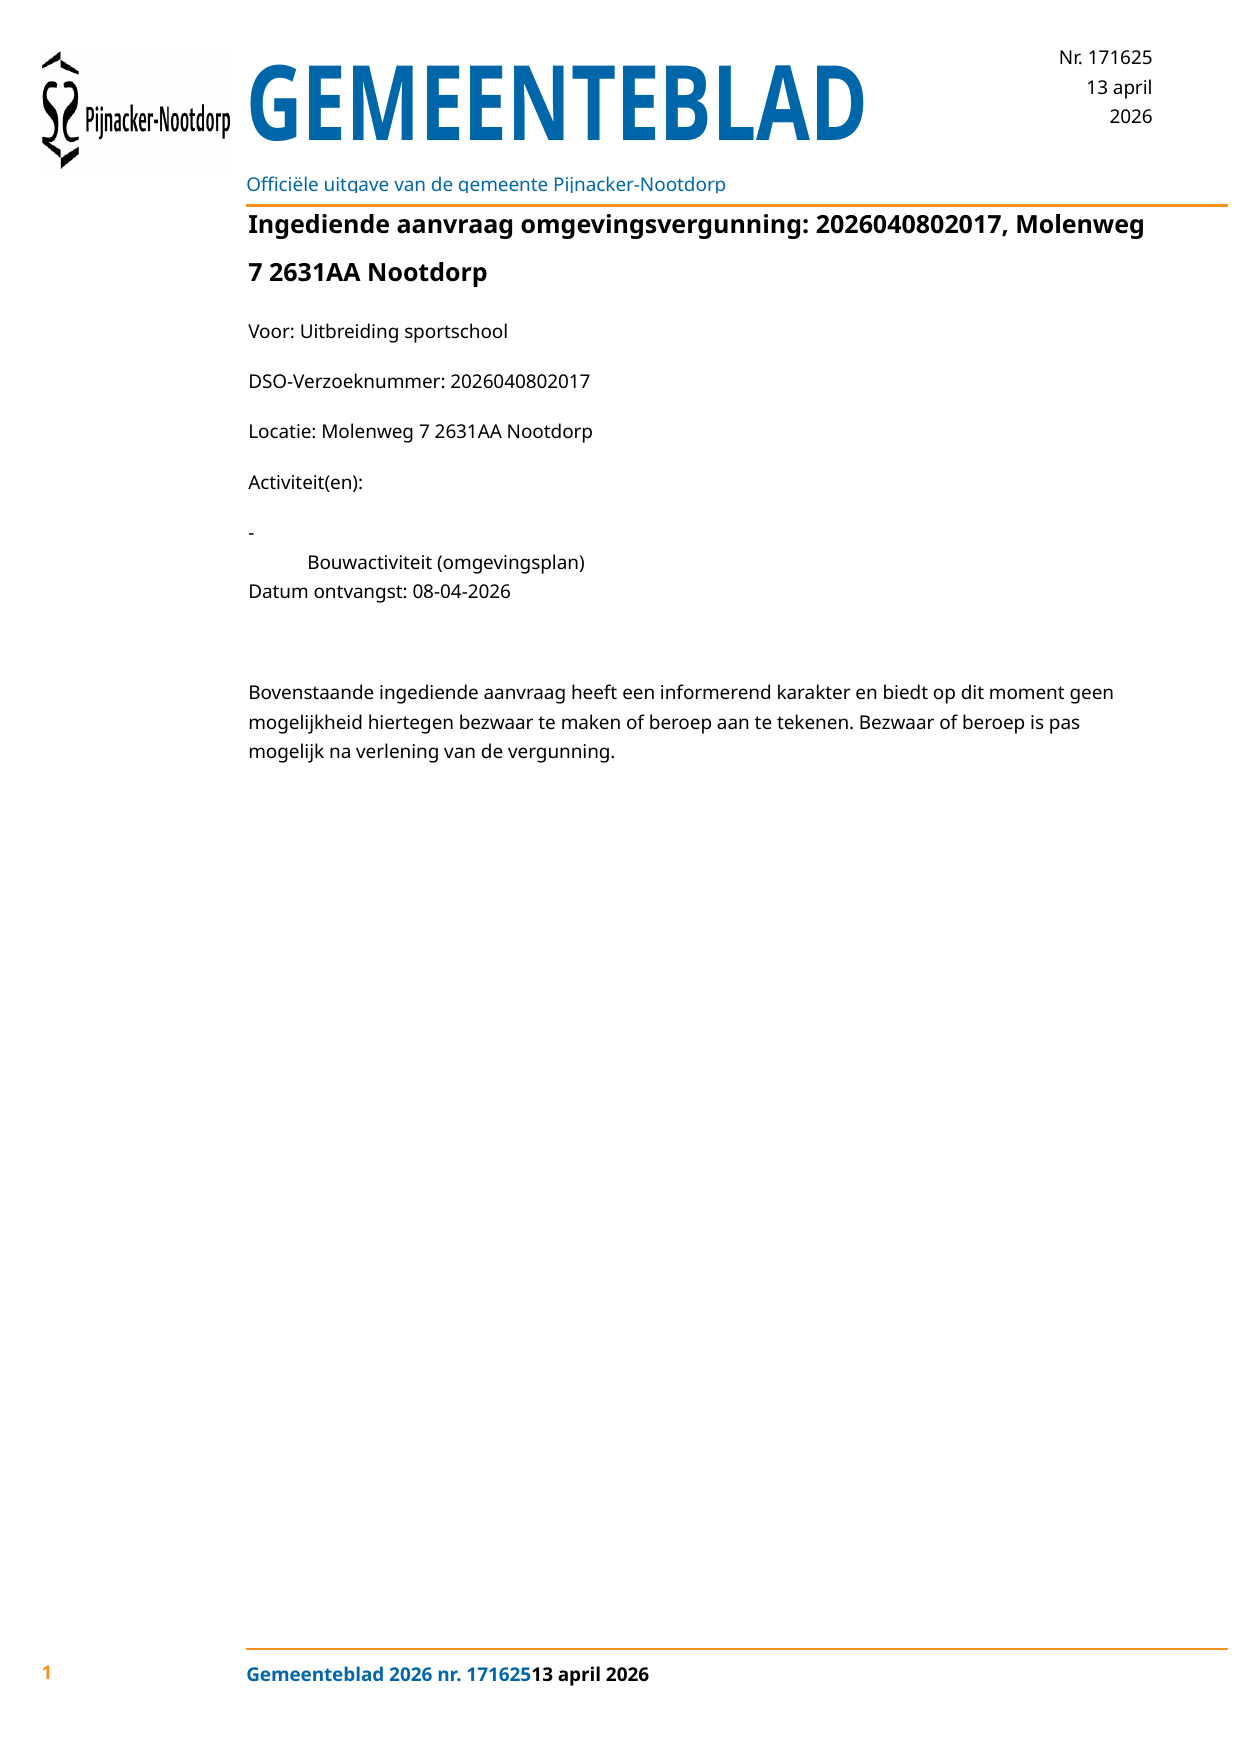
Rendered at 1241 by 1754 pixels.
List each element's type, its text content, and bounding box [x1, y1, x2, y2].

text Voor: Uitbreiding sportschool [248, 318, 1152, 344]
text Datum ontvangst: 08-04-2026 [248, 579, 1152, 604]
text Bovenstaande ingediende aanvraag heeft een informerend karakter en biedt op dit moment geen mogelijkheid hiertegen bezwaar te maken of beroep aan te tekenen. Bezwaar of beroep is pas mogelijk na verlening van de vergunning. [248, 679, 1152, 764]
text Activiteit(en): [248, 469, 1152, 495]
list Bouwactiviteit (omgevingsplan) [248, 549, 1152, 575]
text Locatie: Molenweg 7 2631AA Nootdorp [248, 419, 1152, 444]
text Ingediende aanvraag omgevingsvergunning: 2026040802017, Molenweg 7 2631AA Nootdorp [248, 207, 1152, 288]
picture [41, 47, 231, 172]
text DSO-Verzoeknummer: 2026040802017 [248, 368, 1152, 394]
